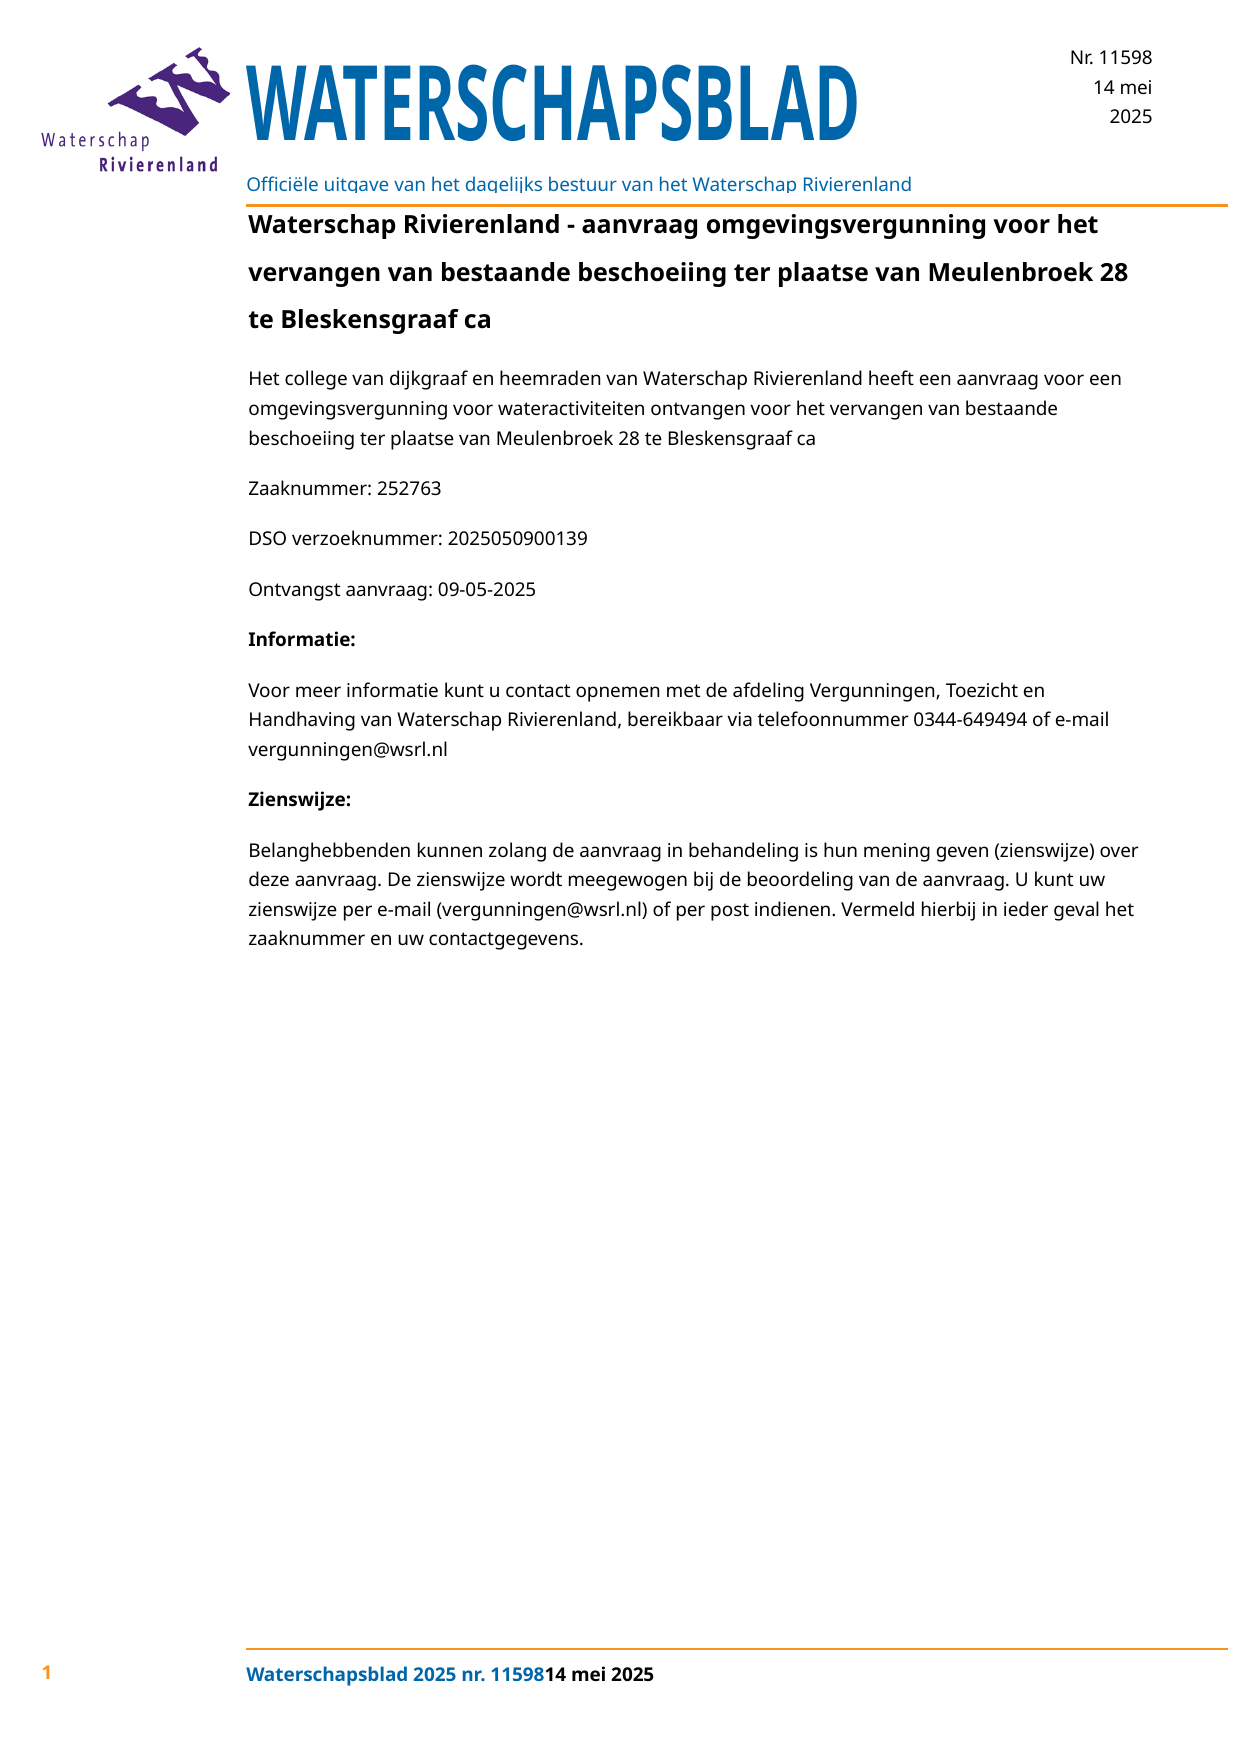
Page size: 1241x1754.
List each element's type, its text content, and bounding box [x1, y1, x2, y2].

text DSO verzoeknummer: 2025050900139 [248, 526, 1152, 551]
text Informatie: [248, 626, 1152, 652]
text Waterschap Rivierenland - aanvraag omgevingsvergunning voor het vervangen van bestaande beschoeiing ter plaatse van Meulenbroek 28 te Bleskensgraaf ca [248, 207, 1152, 336]
text Voor meer informatie kunt u contact opnemen met de afdeling Vergunningen, Toezicht en Handhaving van Waterschap Rivierenland, bereikbaar via telefoonnummer 0344-649494 of e-mail vergunningen@wsrl.nl [248, 677, 1152, 762]
text Ontvangst aanvraag: 09-05-2025 [248, 576, 1152, 602]
text Het college van dijkgraaf en heemraden van Waterschap Rivierenland heeft een aanvraag voor een omgevingsvergunning voor wateractiviteiten ontvangen voor het vervangen van bestaande beschoeiing ter plaatse van Meulenbroek 28 te Bleskensgraaf ca [248, 366, 1152, 450]
text Belanghebbenden kunnen zolang de aanvraag in behandeling is hun mening geven (zienswijze) over deze aanvraag. De zienswijze wordt meegewogen bij de beoordeling van de aanvraag. U kunt uw zienswijze per e-mail (vergunningen@wsrl.nl) of per post indienen. Vermeld hierbij in ieder geval het zaaknummer en uw contactgegevens. [248, 837, 1152, 951]
text Zaaknummer: 252763 [248, 475, 1152, 501]
text Zienswijze: [248, 786, 1152, 812]
picture [41, 47, 231, 172]
